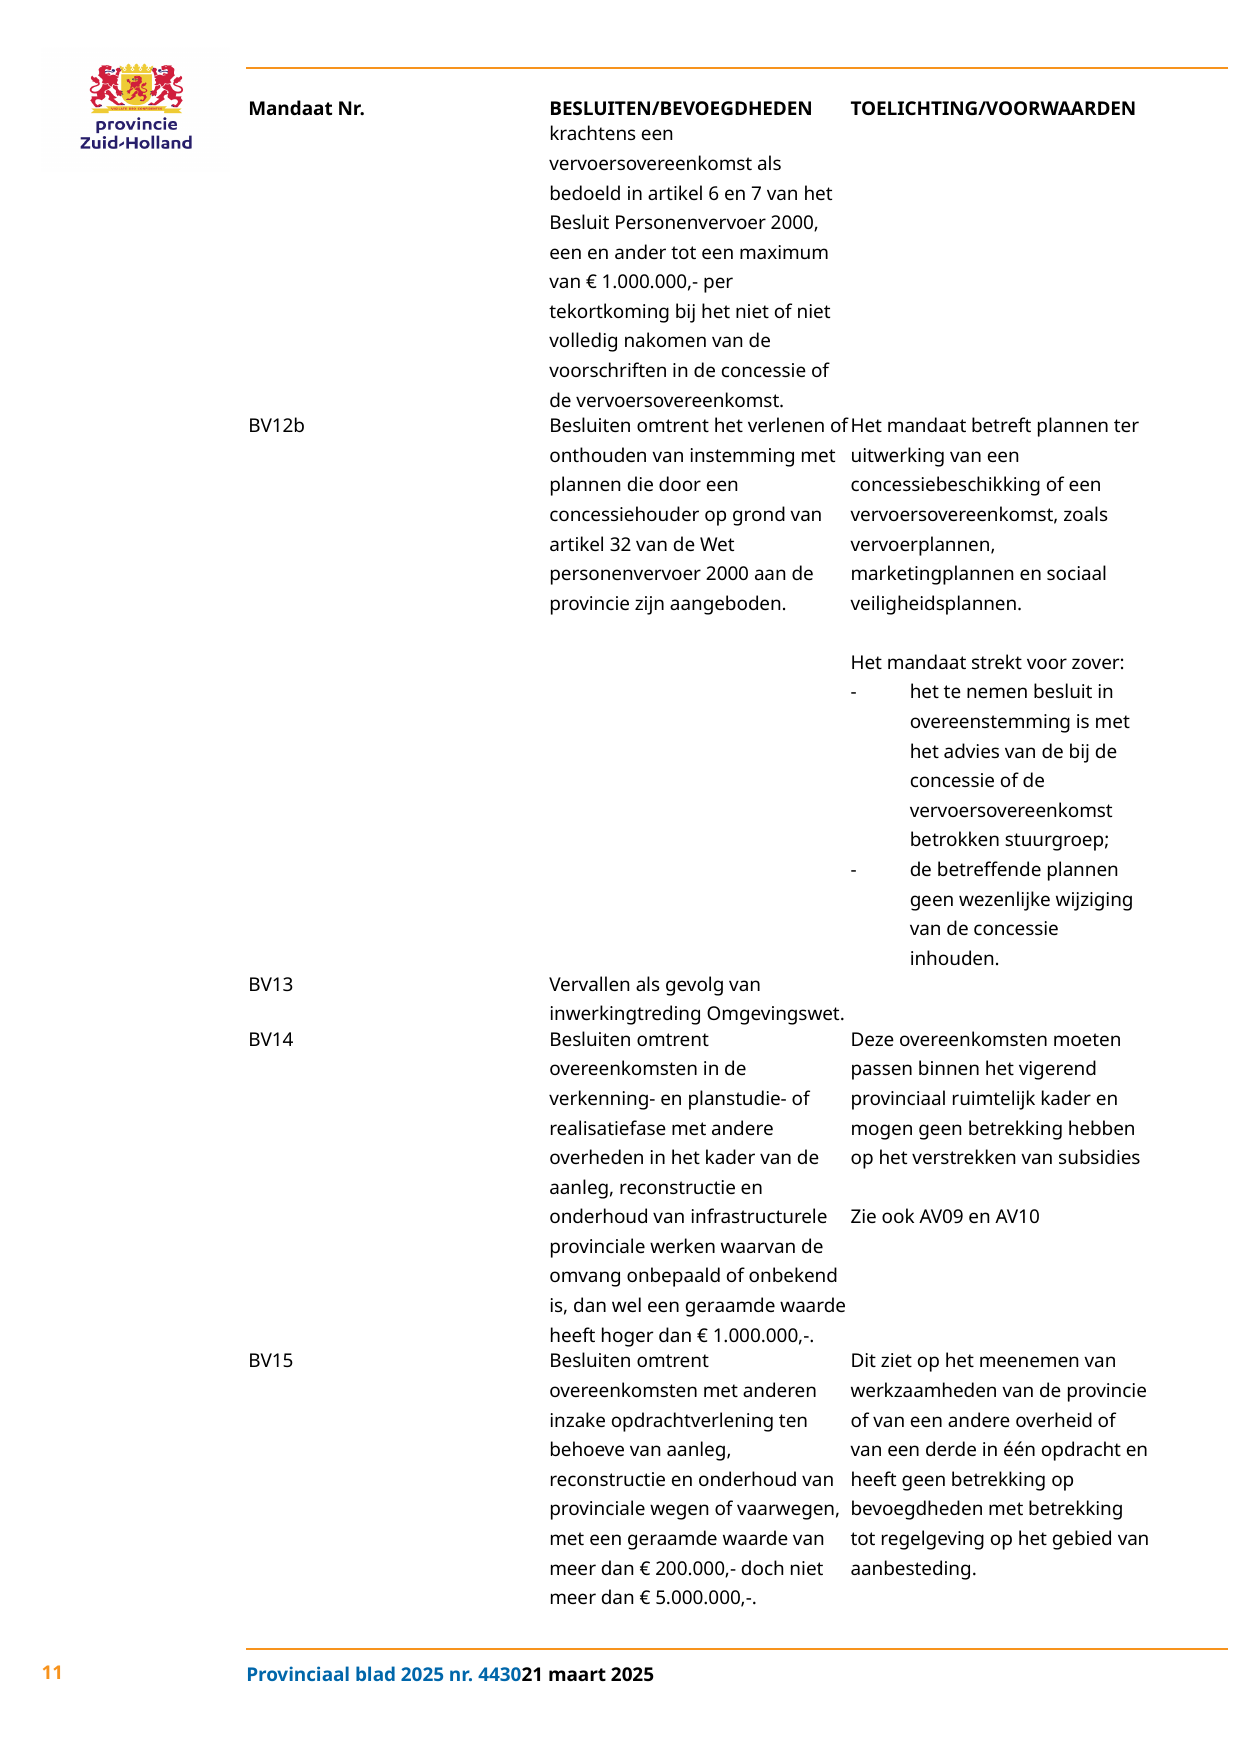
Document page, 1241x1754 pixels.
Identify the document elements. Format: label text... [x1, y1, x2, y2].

table_cell [248, 121, 549, 412]
table_header TOELICHTING/VOORWAARDEN [850, 95, 1152, 121]
table_header Mandaat Nr. [248, 95, 549, 121]
table_cell BV15 [248, 1348, 549, 1610]
table_cell Dit ziet op het meenemen van werkzaamheden van de provincie of van een andere overheid of van een derde in één opdracht en heeft geen betrekking op bevoegdheden met betrekking tot regelgeving op het gebied van aanbesteding. [850, 1348, 1152, 1610]
table_cell [850, 121, 1152, 412]
table_cell BV12b [248, 413, 549, 971]
table_cell Het mandaat betreft plannen ter uitwerking van een concessiebeschikking of een vervoersovereenkomst, zoals vervoerplannen, marketingplannen en sociaal veiligheidsplannen. Het mandaat strekt voor zover: het te nemen besluit in overeenstemming is met het advies van de bij de concessie of de vervoersovereenkomst betrokken stuurgroep; de betreffende plannen geen wezenlijke wijziging van de concessie inhouden. [850, 413, 1152, 971]
table_cell Vervallen als gevolg van inwerkingtreding Omgevingswet. [549, 971, 850, 1026]
table_header BESLUITEN/BEVOEGDHEDEN [549, 95, 850, 121]
table_cell krachtens een vervoersovereenkomst als bedoeld in artikel 6 en 7 van het Besluit Personenvervoer 2000, een en ander tot een maximum van € 1.000.000,- per tekortkoming bij het niet of niet volledig nakomen van de voorschriften in de concessie of de vervoersovereenkomst. [549, 121, 850, 412]
table_cell Besluiten omtrent overeenkomsten met anderen inzake opdrachtverlening ten behoeve van aanleg, reconstructie en onderhoud van provinciale wegen of vaarwegen, met een geraamde waarde van meer dan € 200.000,- doch niet meer dan € 5.000.000,-. [549, 1348, 850, 1610]
table_cell BV13 [248, 971, 549, 1026]
picture [41, 47, 231, 172]
table_cell Besluiten omtrent het verlenen of onthouden van instemming met plannen die door een concessiehouder op grond van artikel 32 van de Wet personenvervoer 2000 aan de provincie zijn aangeboden. [549, 413, 850, 971]
table_cell Deze overeenkomsten moeten passen binnen het vigerend provinciaal ruimtelijk kader en mogen geen betrekking hebben op het verstrekken van subsidies Zie ook AV09 en AV10 [850, 1026, 1152, 1348]
table_cell [850, 971, 1152, 1026]
table_cell BV14 [248, 1026, 549, 1348]
table_cell Besluiten omtrent overeenkomsten in de verkenning- en planstudie- of realisatiefase met andere overheden in het kader van de aanleg, reconstructie en onderhoud van infrastructurele provinciale werken waarvan de omvang onbepaald of onbekend is, dan wel een geraamde waarde heeft hoger dan € 1.000.000,-. [549, 1026, 850, 1348]
